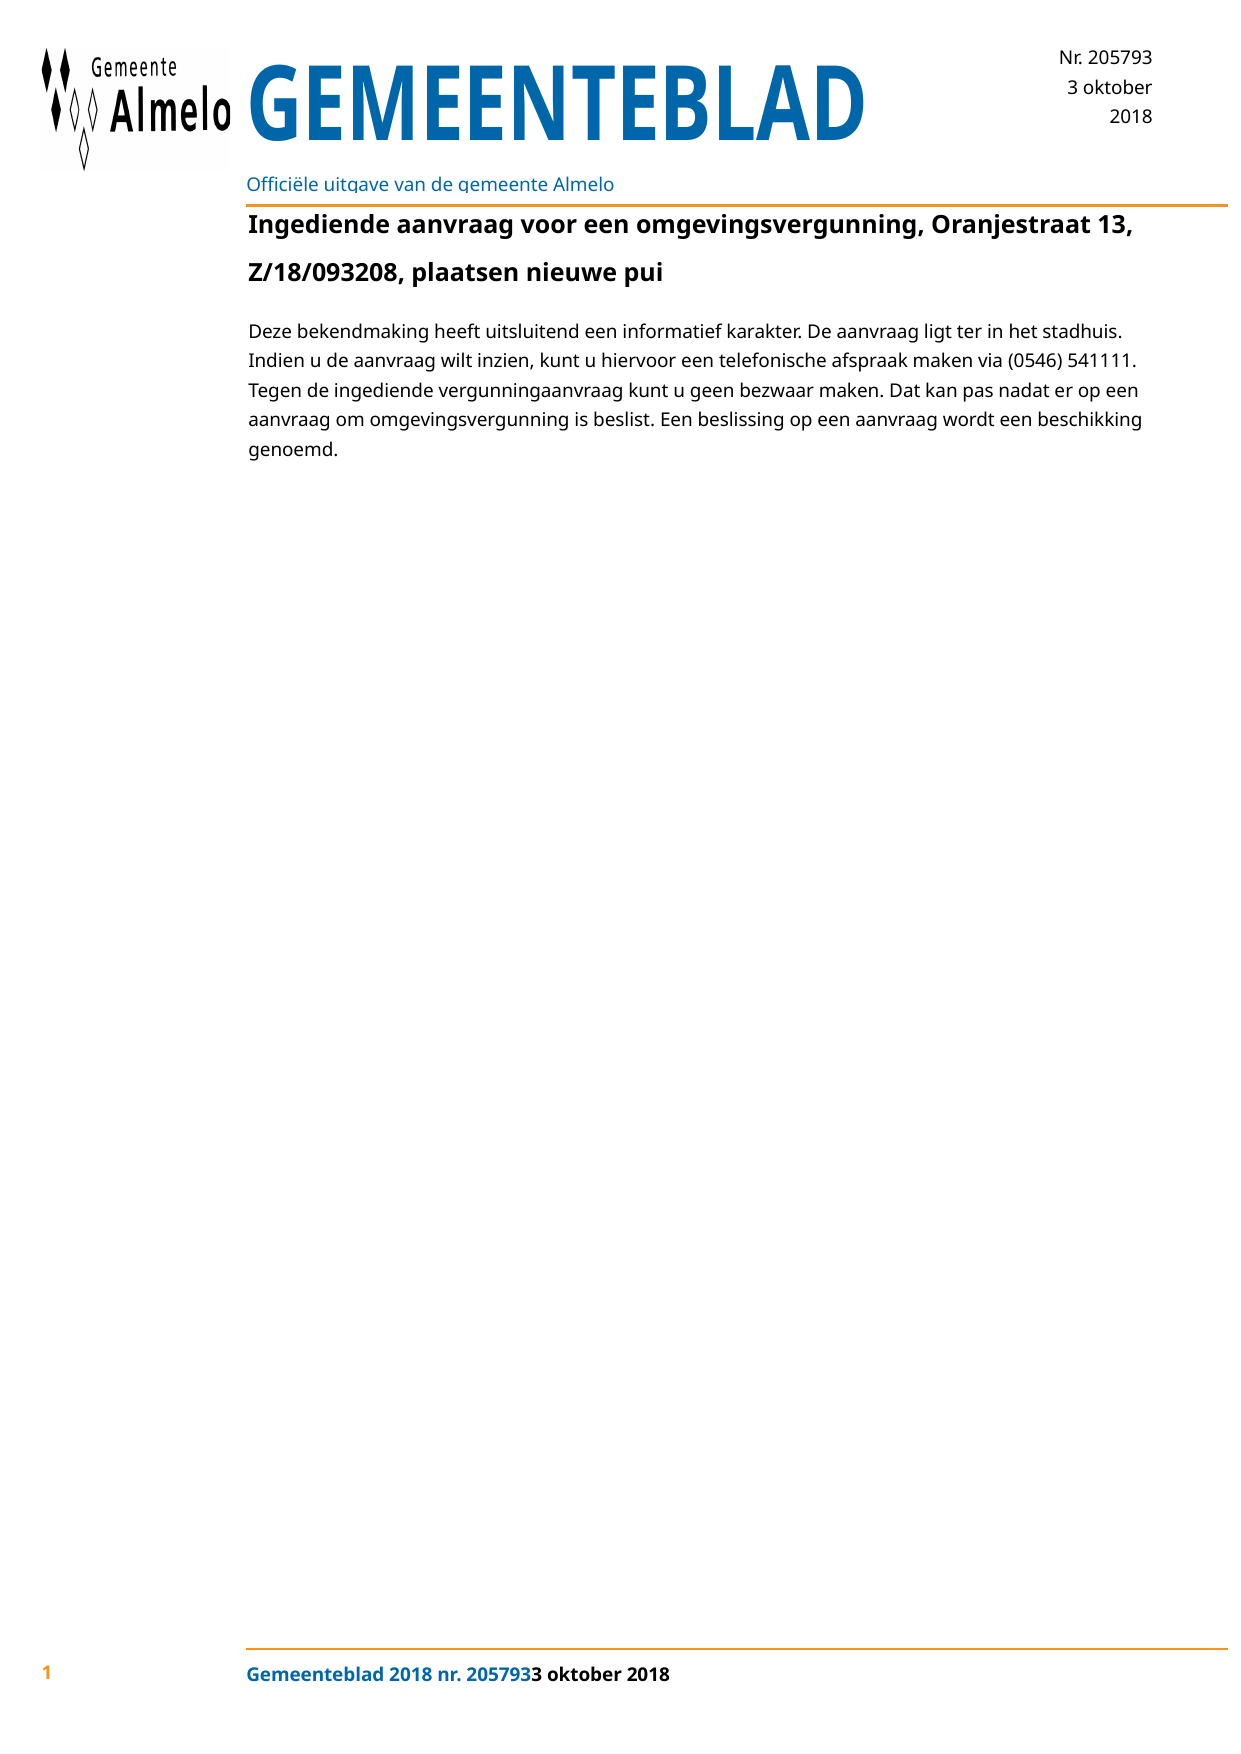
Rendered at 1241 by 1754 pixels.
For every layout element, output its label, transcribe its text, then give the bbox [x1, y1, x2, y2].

text Deze bekendmaking heeft uitsluitend een informatief karakter. De aanvraag ligt ter in het stadhuis. Indien u de aanvraag wilt inzien, kunt u hiervoor een telefonische afspraak maken via (0546) 541111. Tegen de ingediende vergunningaanvraag kunt u geen bezwaar maken. Dat kan pas nadat er op een aanvraag om omgevingsvergunning is beslist. Een beslissing op een aanvraag wordt een beschikking genoemd. [248, 318, 1152, 462]
text Ingediende aanvraag voor een omgevingsvergunning, Oranjestraat 13, Z/18/093208, plaatsen nieuwe pui [248, 207, 1152, 288]
picture [41, 47, 231, 172]
